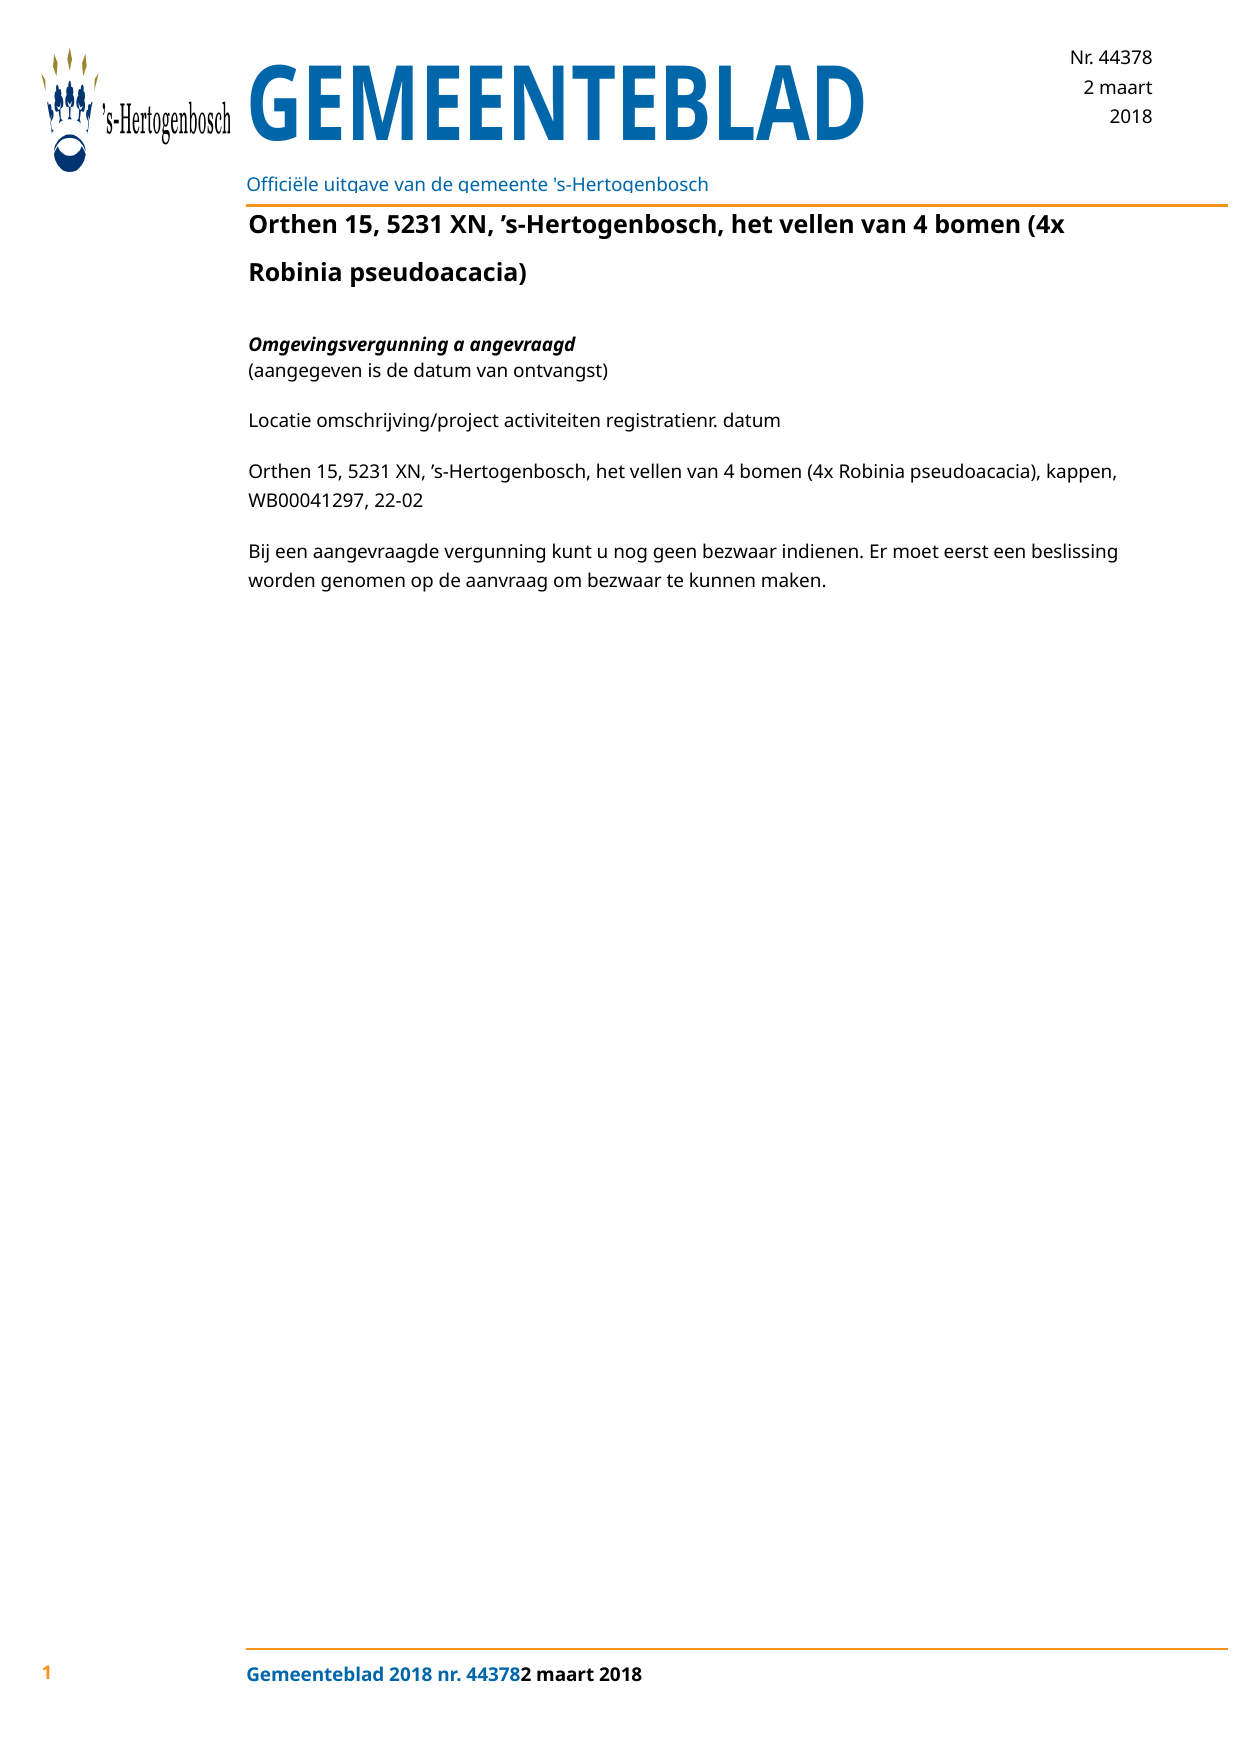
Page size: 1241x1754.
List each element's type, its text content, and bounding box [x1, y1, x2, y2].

text Bij een aangevraagde vergunning kunt u nog geen bezwaar indienen. Er moet eerst een beslissing worden genomen op de aanvraag om bezwaar te kunnen maken. [248, 538, 1152, 593]
text Orthen 15, 5231 XN, ’s-Hertogenbosch, het vellen van 4 bomen (4x Robinia pseudoacacia), kappen, WB00041297, 22-02 [248, 458, 1152, 513]
picture [41, 47, 231, 172]
text (aangegeven is de datum van ontvangst) [248, 357, 1152, 383]
text Orthen 15, 5231 XN, ’s-Hertogenbosch, het vellen van 4 bomen (4x Robinia pseudoacacia) [248, 207, 1152, 288]
text Omgevingsvergunning a angevraagd [248, 331, 1152, 357]
text Locatie omschrijving/project activiteiten registratienr. datum [248, 408, 1152, 433]
